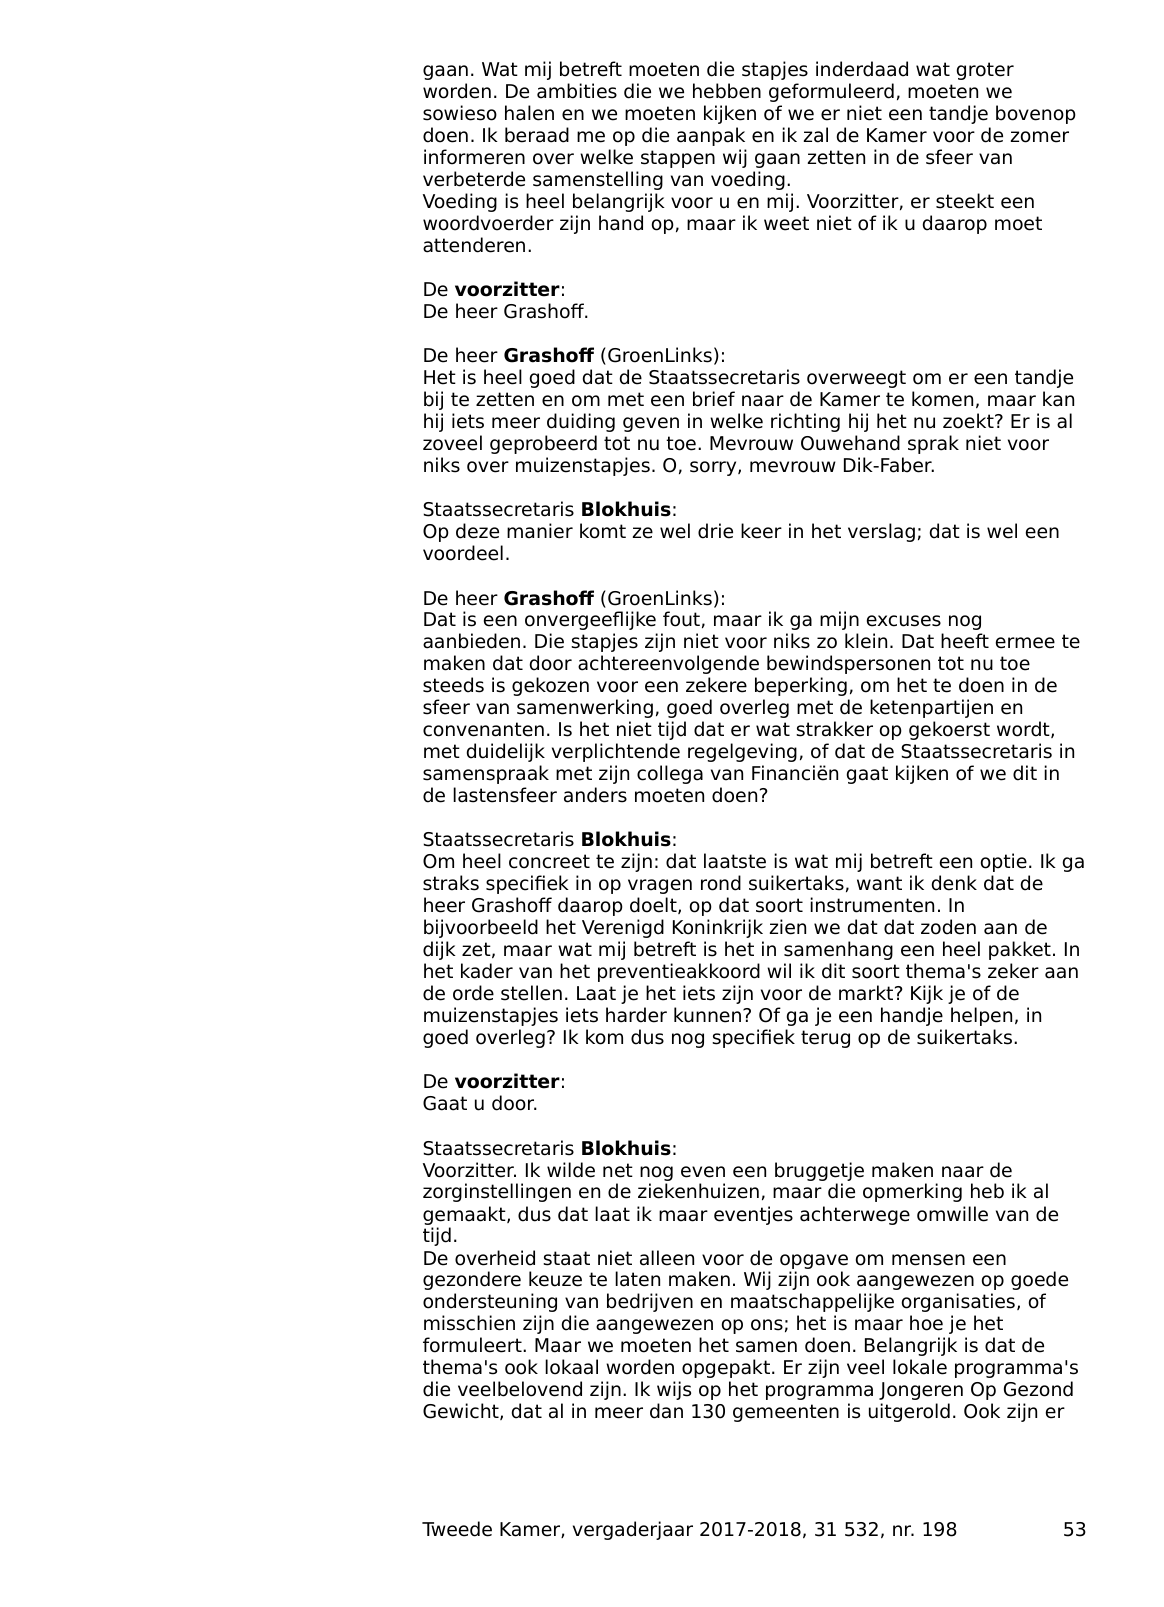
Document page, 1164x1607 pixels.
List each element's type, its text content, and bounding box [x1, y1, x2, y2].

text De voorzitter: [422, 1071, 1087, 1093]
text Voeding is heel belangrijk voor u en mij. Voorzitter, er steekt een woordvoerder zijn hand op, maar ik weet niet of ik u daarop moet attenderen. [422, 191, 1087, 257]
text De heer Grashoff (GroenLinks): [422, 587, 1087, 609]
text Staatssecretaris Blokhuis: [422, 1137, 1087, 1159]
text Op deze manier komt ze wel drie keer in het verslag; dat is wel een voordeel. [422, 521, 1087, 565]
text Om heel concreet te zijn: dat laatste is wat mij betreft een optie. Ik ga straks specifiek in op vragen rond suikertaks, want ik denk dat de heer Grashoff daarop doelt, op dat soort instrumenten. In bijvoorbeeld het Verenigd Koninkrijk zien we dat dat zoden aan de dijk zet, maar wat mij betreft is het in samenhang een heel pakket. In het kader van het preventieakkoord wil ik dit soort thema's zeker aan de orde stellen. Laat je het iets zijn voor de markt? Kijk je of de muizenstapjes iets harder kunnen? Of ga je een handje helpen, in goed overleg? Ik kom dus nog specifiek terug op de suikertaks. [422, 851, 1087, 1049]
text Staatssecretaris Blokhuis: [422, 499, 1087, 521]
text De overheid staat niet alleen voor de opgave om mensen een gezondere keuze te laten maken. Wij zijn ook aangewezen op goede ondersteuning van bedrijven en maatschappelijke organisaties, of misschien zijn die aangewezen op ons; het is maar hoe je het formuleert. Maar we moeten het samen doen. Belangrijk is dat de thema's ook lokaal worden opgepakt. Er zijn veel lokale programma's die veelbelovend zijn. Ik wijs op het programma Jongeren Op Gezond Gewicht, dat al in meer dan 130 gemeenten is uitgerold. Ook zijn er [422, 1247, 1087, 1423]
text De heer Grashoff. [422, 301, 1087, 323]
text gaan. Wat mij betreft moeten die stapjes inderdaad wat groter worden. De ambities die we hebben geformuleerd, moeten we sowieso halen en we moeten kijken of we er niet een tandje bovenop doen. Ik beraad me op die aanpak en ik zal de Kamer voor de zomer informeren over welke stappen wij gaan zetten in de sfeer van verbeterde samenstelling van voeding. [422, 59, 1087, 191]
text De heer Grashoff (GroenLinks): [422, 345, 1087, 367]
text De voorzitter: [422, 279, 1087, 301]
text Staatssecretaris Blokhuis: [422, 829, 1087, 851]
text Voorzitter. Ik wilde net nog even een bruggetje maken naar de zorginstellingen en de ziekenhuizen, maar die opmerking heb ik al gemaakt, dus dat laat ik maar eventjes achterwege omwille van de tijd. [422, 1159, 1087, 1247]
text Het is heel goed dat de Staatssecretaris overweegt om er een tandje bij te zetten en om met een brief naar de Kamer te komen, maar kan hij iets meer duiding geven in welke richting hij het nu zoekt? Er is al zoveel geprobeerd tot nu toe. Mevrouw Ouwehand sprak niet voor niks over muizenstapjes. O, sorry, mevrouw Dik-Faber. [422, 367, 1087, 477]
text Dat is een onvergeeflijke fout, maar ik ga mijn excuses nog aanbieden. Die stapjes zijn niet voor niks zo klein. Dat heeft ermee te maken dat door achtereenvolgende bewindspersonen tot nu toe steeds is gekozen voor een zekere beperking, om het te doen in de sfeer van samenwerking, goed overleg met de ketenpartijen en convenanten. Is het niet tijd dat er wat strakker op gekoerst wordt, met duidelijk verplichtende regelgeving, of dat de Staatssecretaris in samenspraak met zijn collega van Financiën gaat kijken of we dit in de lastensfeer anders moeten doen? [422, 609, 1087, 807]
text Gaat u door. [422, 1093, 1087, 1115]
